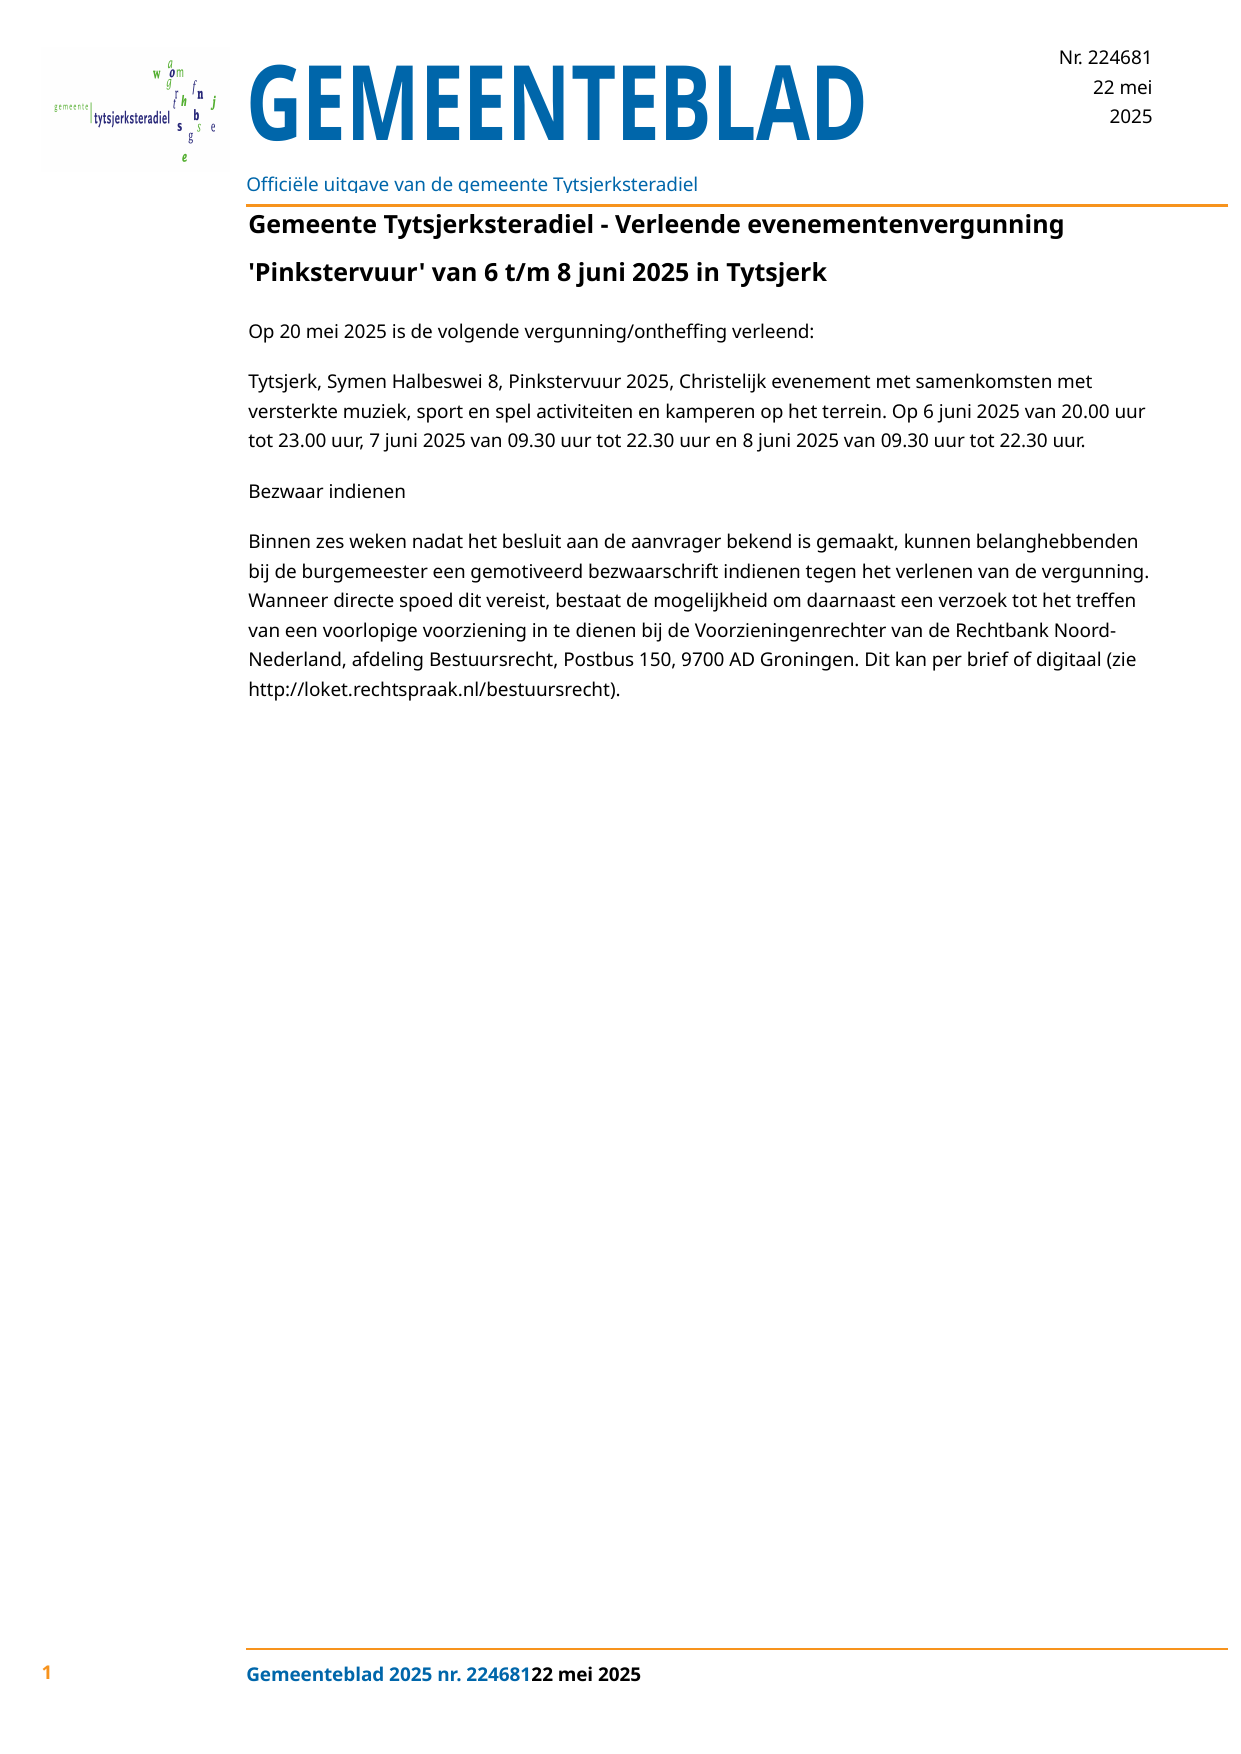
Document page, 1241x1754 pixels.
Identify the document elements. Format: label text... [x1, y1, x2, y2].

text Gemeente Tytsjerksteradiel - Verleende evenementenvergunning 'Pinkstervuur' van 6 t/m 8 juni 2025 in Tytsjerk [248, 207, 1152, 288]
text Tytsjerk, Symen Halbeswei 8, Pinkstervuur 2025, Christelijk evenement met samenkomsten met versterkte muziek, sport en spel activiteiten en kamperen op het terrein. Op 6 juni 2025 van 20.00 uur tot 23.00 uur, 7 juni 2025 van 09.30 uur tot 22.30 uur en 8 juni 2025 van 09.30 uur tot 22.30 uur. [248, 368, 1152, 453]
text Bezwaar indienen [248, 478, 1152, 504]
text Op 20 mei 2025 is de volgende vergunning/ontheffing verleend: [248, 318, 1152, 344]
text Binnen zes weken nadat het besluit aan de aanvrager bekend is gemaakt, kunnen belanghebbenden bij de burgemeester een gemotiveerd bezwaarschrift indienen tegen het verlenen van de vergunning. Wanneer directe spoed dit vereist, bestaat de mogelijkheid om daarnaast een verzoek tot het treffen van een voorlopige voorziening in te dienen bij de Voorzieningenrechter van de Rechtbank Noord-Nederland, afdeling Bestuursrecht, Postbus 150, 9700 AD Groningen. Dit kan per brief of digitaal (zie http://loket.rechtspraak.nl/bestuursrecht). [248, 528, 1152, 702]
picture [41, 47, 231, 172]
